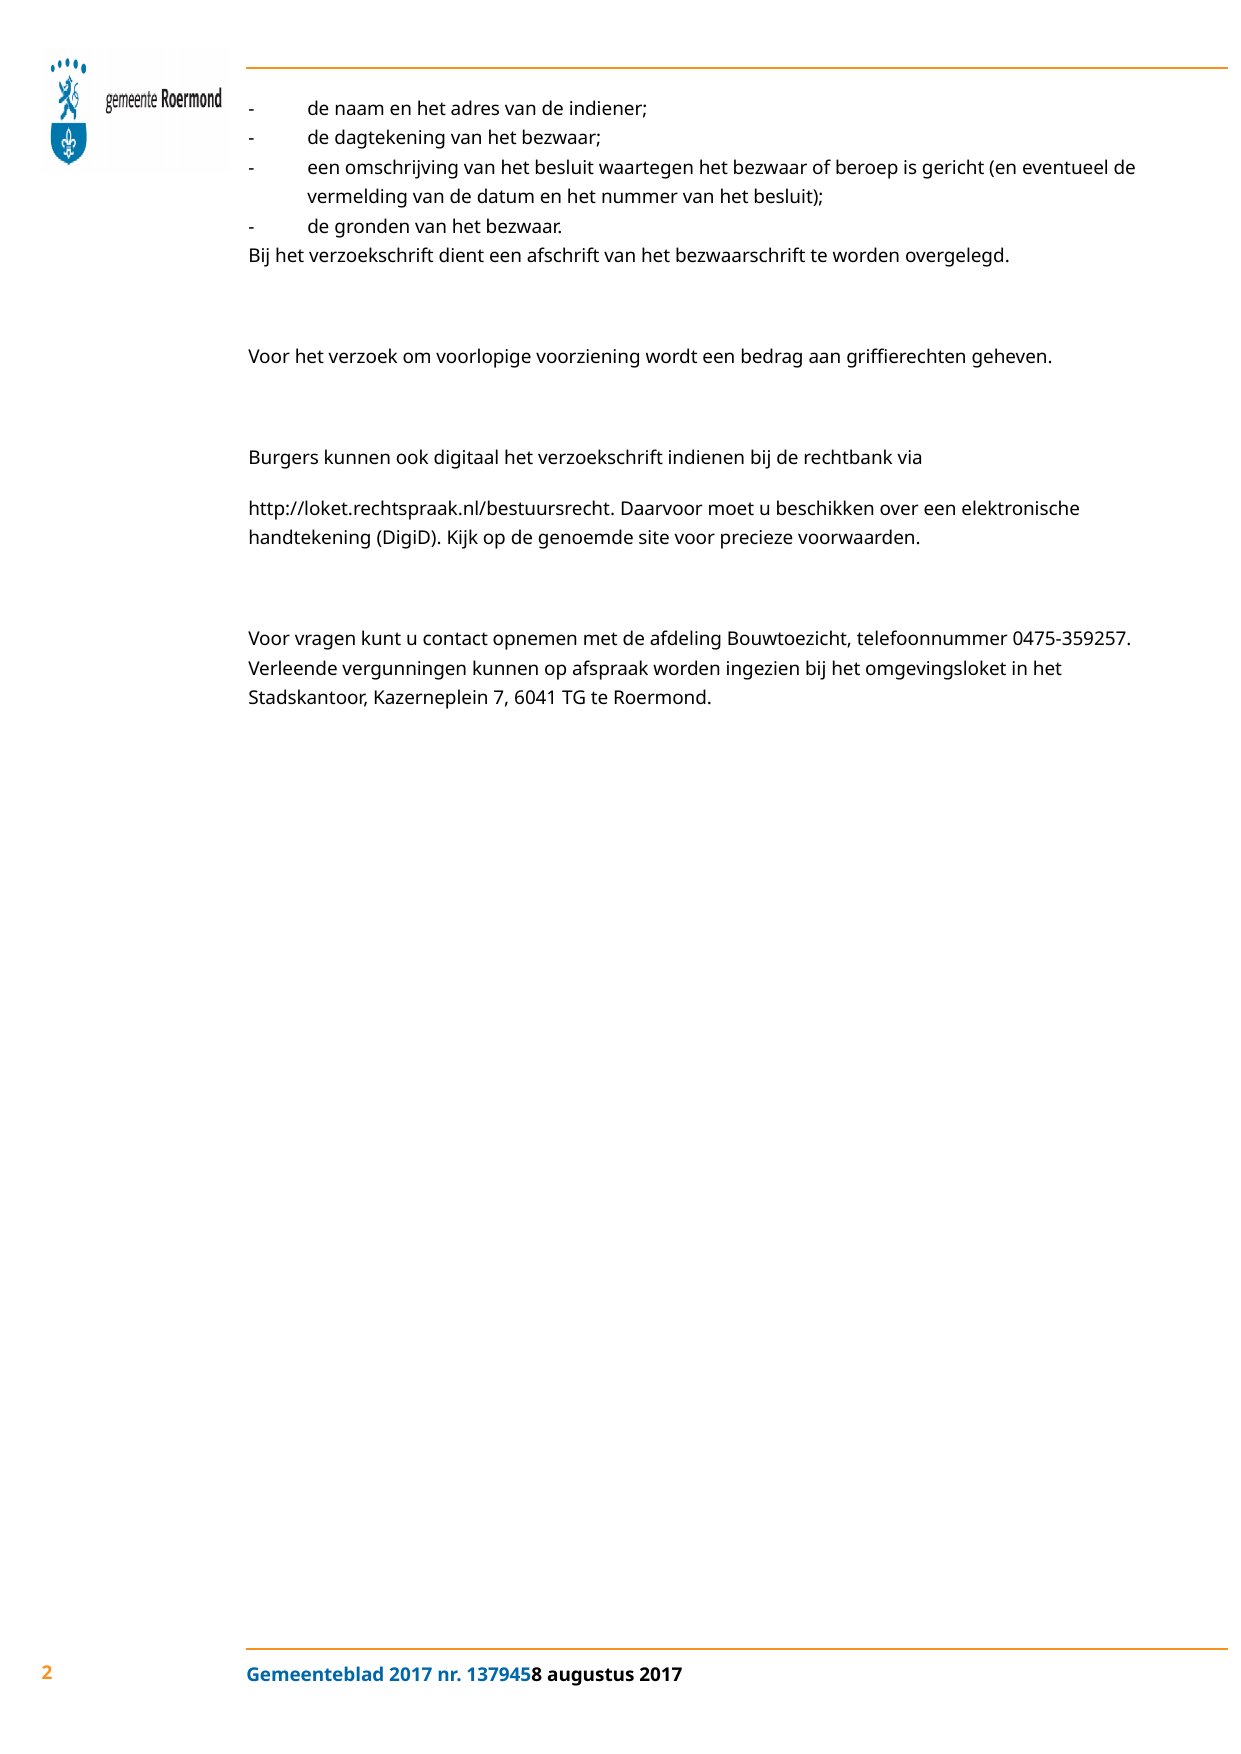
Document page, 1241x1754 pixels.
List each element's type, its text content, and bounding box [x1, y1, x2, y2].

text Voor vragen kunt u contact opnemen met de afdeling Bouwtoezicht, telefoonnummer 0475-359257. Verleende vergunningen kunnen op afspraak worden ingezien bij het omgevingsloket in het Stadskantoor, Kazerneplein 7, 6041 TG te Roermond. [248, 625, 1152, 710]
text http://loket.rechtspraak.nl/bestuursrecht. Daarvoor moet u beschikken over een elektronische handtekening (DigiD). Kijk op de genoemde site voor precieze voorwaarden. [248, 495, 1152, 550]
text Burgers kunnen ook digitaal het verzoekschrift indienen bij de rechtbank via [248, 444, 1152, 470]
picture [41, 47, 231, 172]
text Voor het verzoek om voorlopige voorziening wordt een bedrag aan griffierechten geheven. [248, 343, 1152, 369]
list de dagtekening van het bezwaar; [248, 124, 1152, 150]
list de gronden van het bezwaar. [248, 213, 1152, 239]
list een omschrijving van het besluit waartegen het bezwaar of beroep is gericht (en eventueel de vermelding van de datum en het nummer van het besluit); [248, 154, 1152, 209]
list de naam en het adres van de indiener; [248, 95, 1152, 121]
text Bij het verzoekschrift dient een afschrift van het bezwaarschrift te worden overgelegd. [248, 243, 1152, 268]
